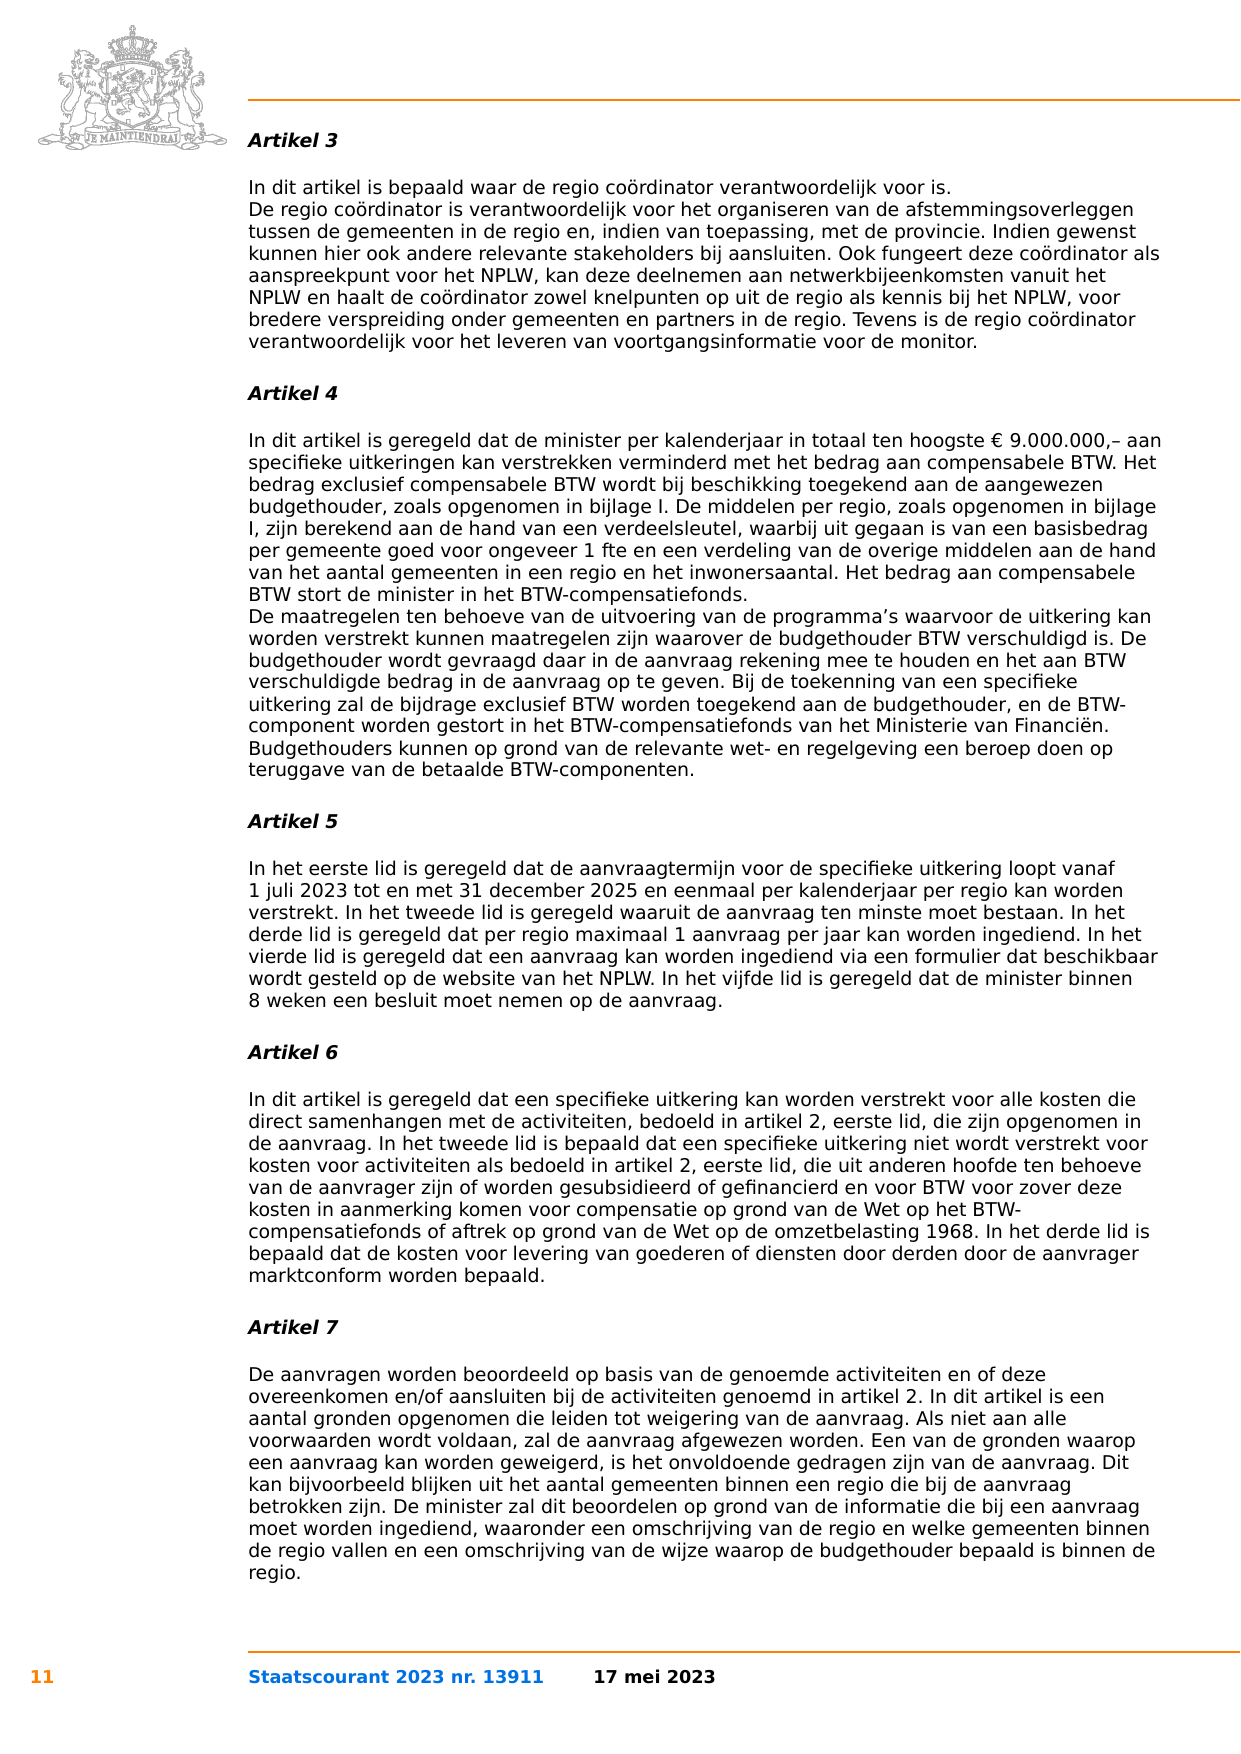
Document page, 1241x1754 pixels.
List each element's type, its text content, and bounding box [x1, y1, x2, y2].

subtitle Artikel 4 [248, 383, 1163, 405]
text De aanvragen worden beoordeeld op basis van de genoemde activiteiten en of deze overeenkomen en/of aansluiten bij de activiteiten genoemd in artikel 2. In dit artikel is een aantal gronden opgenomen die leiden tot weigering van de aanvraag. Als niet aan alle voorwaarden wordt voldaan, zal de aanvraag afgewezen worden. Een van de gronden waarop een aanvraag kan worden geweigerd, is het onvoldoende gedragen zijn van de aanvraag. Dit kan bijvoorbeeld blijken uit het aantal gemeenten binnen een regio die bij de aanvraag betrokken zijn. De minister zal dit beoordelen op grond van de informatie die bij een aanvraag moet worden ingediend, waaronder een omschrijving van de regio en welke gemeenten binnen de regio vallen en een omschrijving van de wijze waarop de budgethouder bepaald is binnen de regio. [248, 1364, 1163, 1584]
subtitle Artikel 7 [248, 1317, 1163, 1339]
text In het eerste lid is geregeld dat de aanvraagtermijn voor de specifieke uitkering loopt vanaf 1 juli 2023 tot en met 31 december 2025 en eenmaal per kalenderjaar per regio kan worden verstrekt. In het tweede lid is geregeld waaruit de aanvraag ten minste moet bestaan. In het derde lid is geregeld dat per regio maximaal 1 aanvraag per jaar kan worden ingediend. In het vierde lid is geregeld dat een aanvraag kan worden ingediend via een formulier dat beschikbaar wordt gesteld op de website van het NPLW. In het vijfde lid is geregeld dat de minister binnen 8 weken een besluit moet nemen op de aanvraag. [248, 858, 1163, 1012]
subtitle Artikel 6 [248, 1042, 1163, 1064]
text In dit artikel is geregeld dat de minister per kalenderjaar in totaal ten hoogste € 9.000.000,– aan specifieke uitkeringen kan verstrekken verminderd met het bedrag aan compensabele BTW. Het bedrag exclusief compensabele BTW wordt bij beschikking toegekend aan de aangewezen budgethouder, zoals opgenomen in bijlage I. De middelen per regio, zoals opgenomen in bijlage I, zijn berekend aan de hand van een verdeelsleutel, waarbij uit gegaan is van een basisbedrag per gemeente goed voor ongeveer 1 fte en een verdeling van de overige middelen aan de hand van het aantal gemeenten in een regio en het inwonersaantal. Het bedrag aan compensabele BTW stort de minister in het BTW-compensatiefonds. [248, 430, 1163, 606]
text In dit artikel is geregeld dat een specifieke uitkering kan worden verstrekt voor alle kosten die direct samenhangen met de activiteiten, bedoeld in artikel 2, eerste lid, die zijn opgenomen in de aanvraag. In het tweede lid is bepaald dat een specifieke uitkering niet wordt verstrekt voor kosten voor activiteiten als bedoeld in artikel 2, eerste lid, die uit anderen hoofde ten behoeve van de aanvrager zijn of worden gesubsidieerd of gefinancierd en voor BTW voor zover deze kosten in aanmerking komen voor compensatie op grond van de Wet op het BTW-compensatiefonds of aftrek op grond van de Wet op de omzetbelasting 1968. In het derde lid is bepaald dat de kosten voor levering van goederen of diensten door derden door de aanvrager marktconform worden bepaald. [248, 1089, 1163, 1287]
text De maatregelen ten behoeve van de uitvoering van de programma’s waarvoor de uitkering kan worden verstrekt kunnen maatregelen zijn waarover de budgethouder BTW verschuldigd is. De budgethouder wordt gevraagd daar in de aanvraag rekening mee te houden en het aan BTW verschuldigde bedrag in de aanvraag op te geven. Bij de toekenning van een specifieke uitkering zal de bijdrage exclusief BTW worden toegekend aan de budgethouder, en de BTW-component worden gestort in het BTW-compensatiefonds van het Ministerie van Financiën. Budgethouders kunnen op grond van de relevante wet- en regelgeving een beroep doen op teruggave van de betaalde BTW-componenten. [248, 606, 1163, 781]
subtitle Artikel 3 [248, 130, 1163, 152]
picture [38, 25, 227, 150]
text De regio coördinator is verantwoordelijk voor het organiseren van de afstemmingsoverleggen tussen de gemeenten in de regio en, indien van toepassing, met de provincie. Indien gewenst kunnen hier ook andere relevante stakeholders bij aansluiten. Ook fungeert deze coördinator als aanspreekpunt voor het NPLW, kan deze deelnemen aan netwerkbijeenkomsten vanuit het NPLW en haalt de coördinator zowel knelpunten op uit de regio als kennis bij het NPLW, voor bredere verspreiding onder gemeenten en partners in de regio. Tevens is de regio coördinator verantwoordelijk voor het leveren van voortgangsinformatie voor de monitor. [248, 199, 1163, 353]
subtitle Artikel 5 [248, 811, 1163, 833]
text In dit artikel is bepaald waar de regio coördinator verantwoordelijk voor is. [248, 177, 1163, 199]
